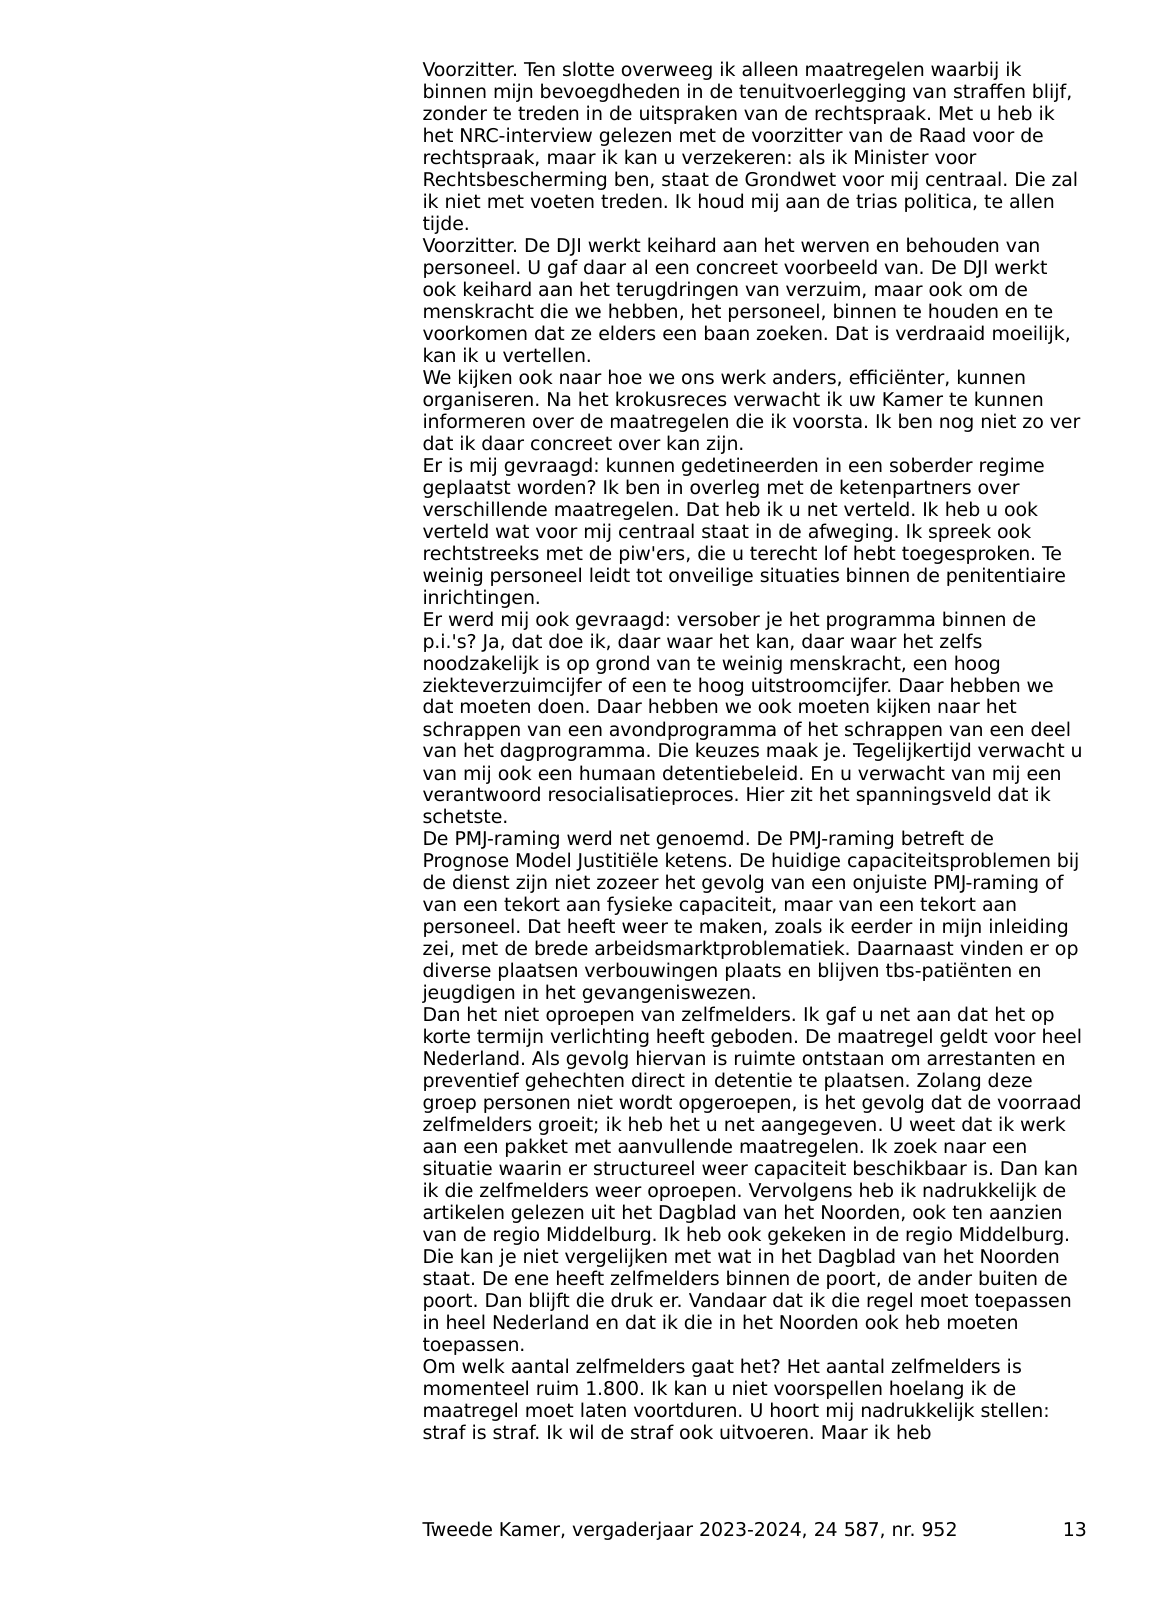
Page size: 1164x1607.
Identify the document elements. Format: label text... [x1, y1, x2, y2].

text De PMJ-raming werd net genoemd. De PMJ-raming betreft de Prognose Model Justitiële ketens. De huidige capaciteitsproblemen bij de dienst zijn niet zozeer het gevolg van een onjuiste PMJ-raming of van een tekort aan fysieke capaciteit, maar van een tekort aan personeel. Dat heeft weer te maken, zoals ik eerder in mijn inleiding zei, met de brede arbeidsmarktproblematiek. Daarnaast vinden er op diverse plaatsen verbouwingen plaats en blijven tbs-patiënten en jeugdigen in het gevangeniswezen. [422, 828, 1087, 1004]
text Er werd mij ook gevraagd: versober je het programma binnen de p.i.'s? Ja, dat doe ik, daar waar het kan, daar waar het zelfs noodzakelijk is op grond van te weinig menskracht, een hoog ziekteverzuimcijfer of een te hoog uitstroomcijfer. Daar hebben we dat moeten doen. Daar hebben we ook moeten kijken naar het schrappen van een avondprogramma of het schrappen van een deel van het dagprogramma. Die keuzes maak je. Tegelijkertijd verwacht u van mij ook een humaan detentiebeleid. En u verwacht van mij een verantwoord resocialisatieproces. Hier zit het spanningsveld dat ik schetste. [422, 608, 1087, 828]
text Om welk aantal zelfmelders gaat het? Het aantal zelfmelders is momenteel ruim 1.800. Ik kan u niet voorspellen hoelang ik de maatregel moet laten voortduren. U hoort mij nadrukkelijk stellen: straf is straf. Ik wil de straf ook uitvoeren. Maar ik heb [422, 1356, 1087, 1444]
text Dan het niet oproepen van zelfmelders. Ik gaf u net aan dat het op korte termijn verlichting heeft geboden. De maatregel geldt voor heel Nederland. Als gevolg hiervan is ruimte ontstaan om arrestanten en preventief gehechten direct in detentie te plaatsen. Zolang deze groep personen niet wordt opgeroepen, is het gevolg dat de voorraad zelfmelders groeit; ik heb het u net aangegeven. U weet dat ik werk aan een pakket met aanvullende maatregelen. Ik zoek naar een situatie waarin er structureel weer capaciteit beschikbaar is. Dan kan ik die zelfmelders weer oproepen. Vervolgens heb ik nadrukkelijk de artikelen gelezen uit het Dagblad van het Noorden, ook ten aanzien van de regio Middelburg. Ik heb ook gekeken in de regio Middelburg. Die kan je niet vergelijken met wat in het Dagblad van het Noorden staat. De ene heeft zelfmelders binnen de poort, de ander buiten de poort. Dan blijft die druk er. Vandaar dat ik die regel moet toepassen in heel Nederland en dat ik die in het Noorden ook heb moeten toepassen. [422, 1004, 1087, 1356]
text We kijken ook naar hoe we ons werk anders, efficiënter, kunnen organiseren. Na het krokusreces verwacht ik uw Kamer te kunnen informeren over de maatregelen die ik voorsta. Ik ben nog niet zo ver dat ik daar concreet over kan zijn. [422, 367, 1087, 455]
text Er is mij gevraagd: kunnen gedetineerden in een soberder regime geplaatst worden? Ik ben in overleg met de ketenpartners over verschillende maatregelen. Dat heb ik u net verteld. Ik heb u ook verteld wat voor mij centraal staat in de afweging. Ik spreek ook rechtstreeks met de piw'ers, die u terecht lof hebt toegesproken. Te weinig personeel leidt tot onveilige situaties binnen de penitentiaire inrichtingen. [422, 455, 1087, 608]
text Voorzitter. Ten slotte overweeg ik alleen maatregelen waarbij ik binnen mijn bevoegdheden in de tenuitvoerlegging van straffen blijf, zonder te treden in de uitspraken van de rechtspraak. Met u heb ik het NRC-interview gelezen met de voorzitter van de Raad voor de rechtspraak, maar ik kan u verzekeren: als ik Minister voor Rechtsbescherming ben, staat de Grondwet voor mij centraal. Die zal ik niet met voeten treden. Ik houd mij aan de trias politica, te allen tijde. [422, 59, 1087, 235]
text Voorzitter. De DJI werkt keihard aan het werven en behouden van personeel. U gaf daar al een concreet voorbeeld van. De DJI werkt ook keihard aan het terugdringen van verzuim, maar ook om de menskracht die we hebben, het personeel, binnen te houden en te voorkomen dat ze elders een baan zoeken. Dat is verdraaid moeilijk, kan ik u vertellen. [422, 235, 1087, 367]
